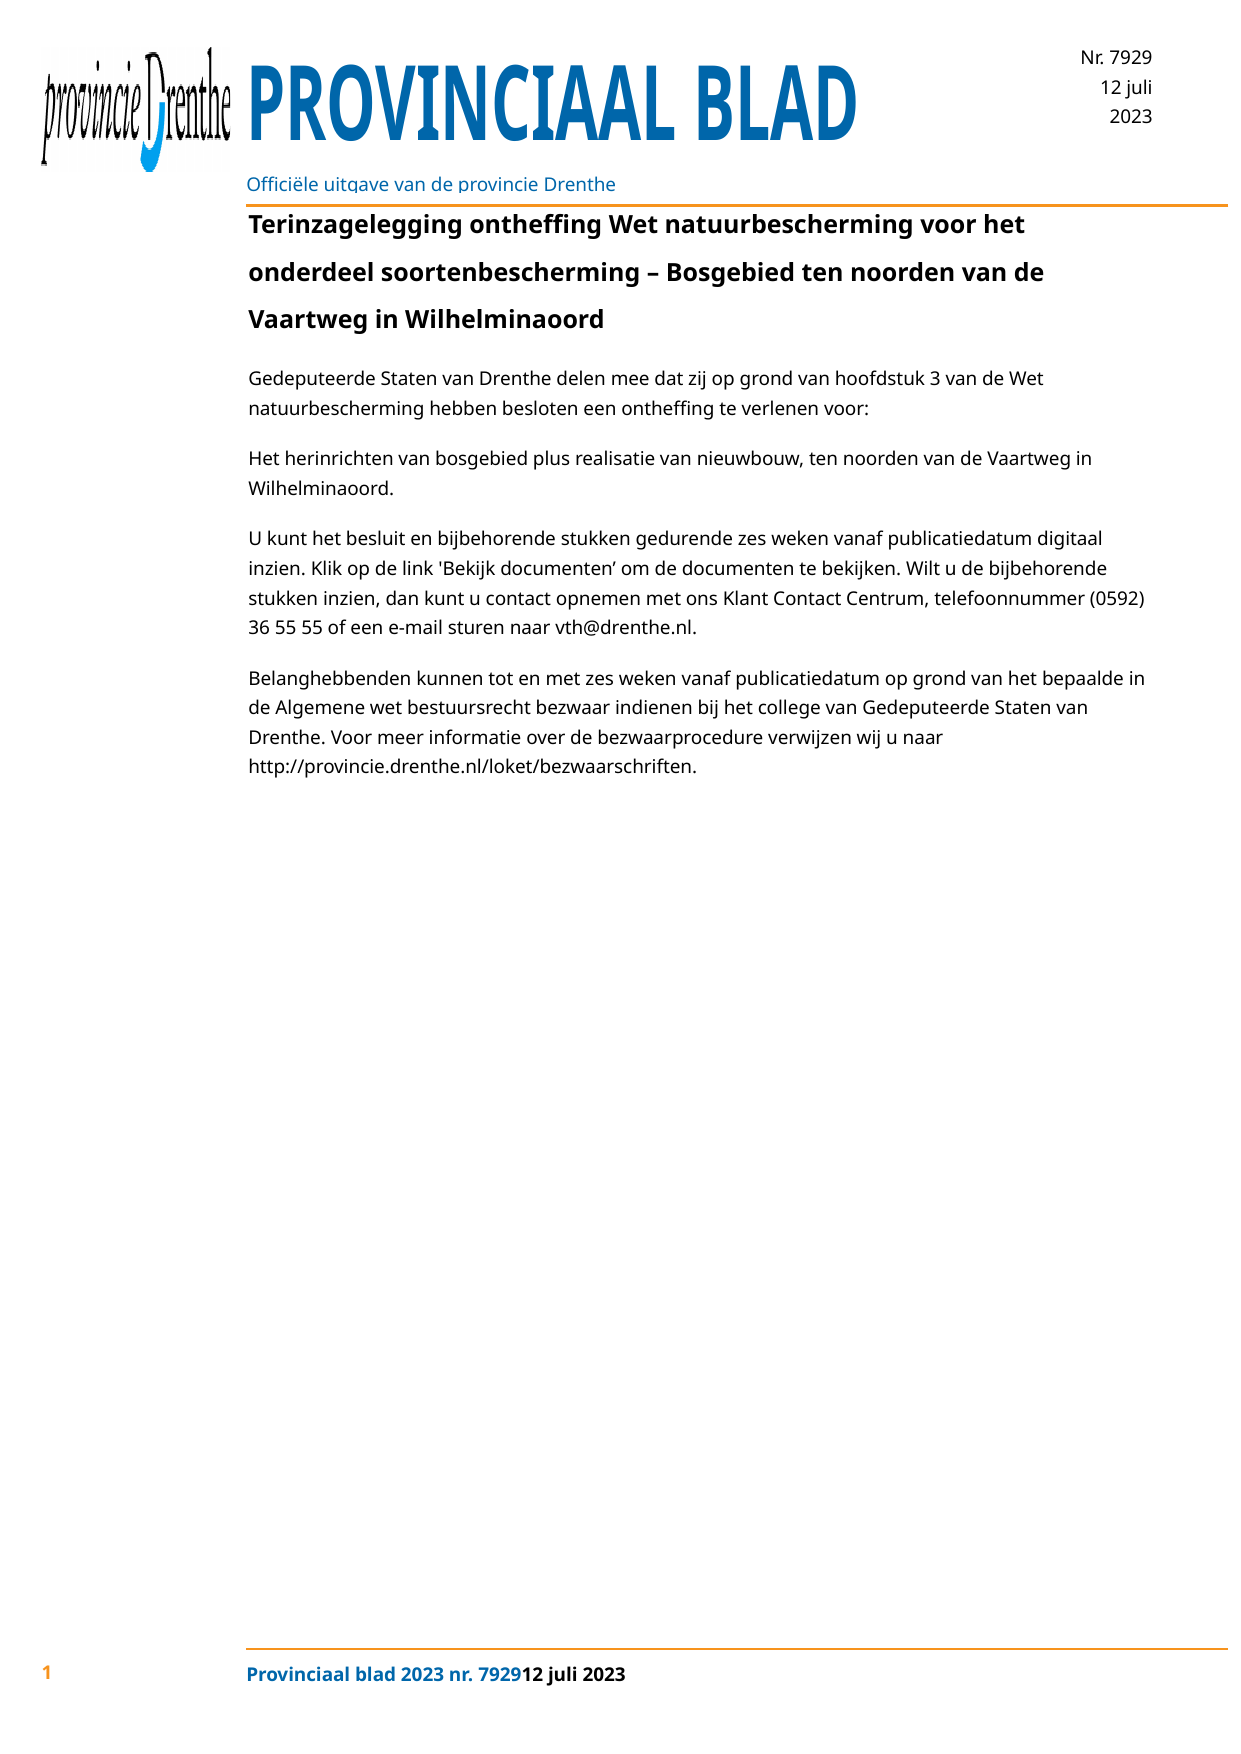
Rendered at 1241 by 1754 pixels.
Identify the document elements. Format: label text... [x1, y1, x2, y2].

text Terinzagelegging ontheffing Wet natuurbescherming voor het onderdeel soortenbescherming – Bosgebied ten noorden van de Vaartweg in Wilhelminaoord [248, 207, 1152, 336]
text Het herinrichten van bosgebied plus realisatie van nieuwbouw, ten noorden van de Vaartweg in Wilhelminaoord. [248, 446, 1152, 501]
text Gedeputeerde Staten van Drenthe delen mee dat zij op grond van hoofdstuk 3 van de Wet natuurbescherming hebben besloten een ontheffing te verlenen voor: [248, 366, 1152, 421]
text U kunt het besluit en bijbehorende stukken gedurende zes weken vanaf publicatiedatum digitaal inzien. Klik op de link 'Bekijk documenten’ om de documenten te bekijken. Wilt u de bijbehorende stukken inzien, dan kunt u contact opnemen met ons Klant Contact Centrum, telefoonnummer (0592) 36 55 55 of een e-mail sturen naar vth@drenthe.nl. [248, 526, 1152, 640]
text Belanghebbenden kunnen tot en met zes weken vanaf publicatiedatum op grond van het bepaalde in de Algemene wet bestuursrecht bezwaar indienen bij het college van Gedeputeerde Staten van Drenthe. Voor meer informatie over de bezwaarprocedure verwijzen wij u naar http://provincie.drenthe.nl/loket/bezwaarschriften. [248, 665, 1152, 779]
picture [41, 47, 231, 172]
